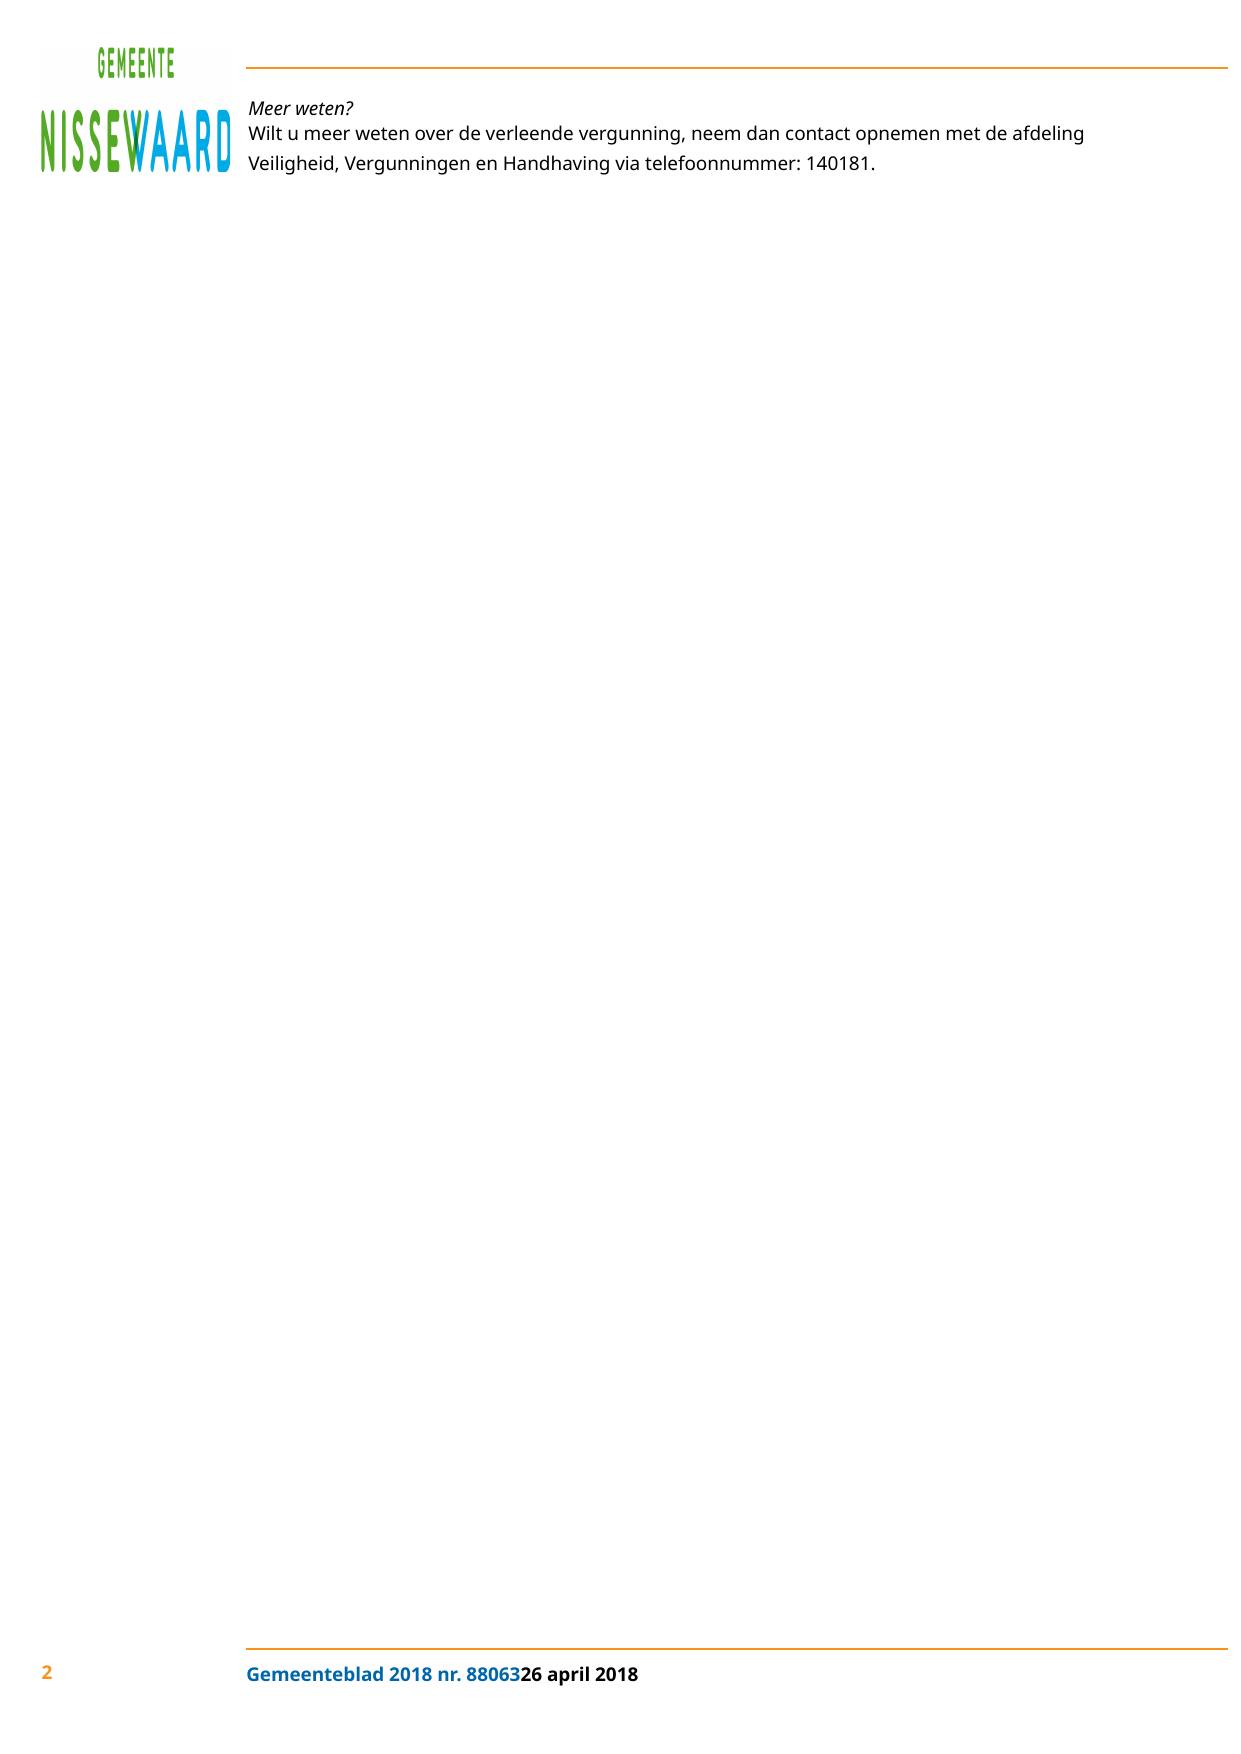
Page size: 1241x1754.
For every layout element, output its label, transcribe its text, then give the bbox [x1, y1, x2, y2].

picture [222, 122, 227, 160]
text Meer weten? [248, 95, 1152, 121]
picture [201, 122, 206, 138]
picture [200, 151, 206, 172]
picture [176, 157, 187, 172]
text Wilt u meer weten over de verleende vergunning, neem dan contact opnemen met de afdeling Veiligheid, Vergunningen en Handhaving via telefoonnummer: 140181. [248, 121, 1152, 176]
picture [41, 47, 231, 172]
picture [154, 157, 165, 172]
